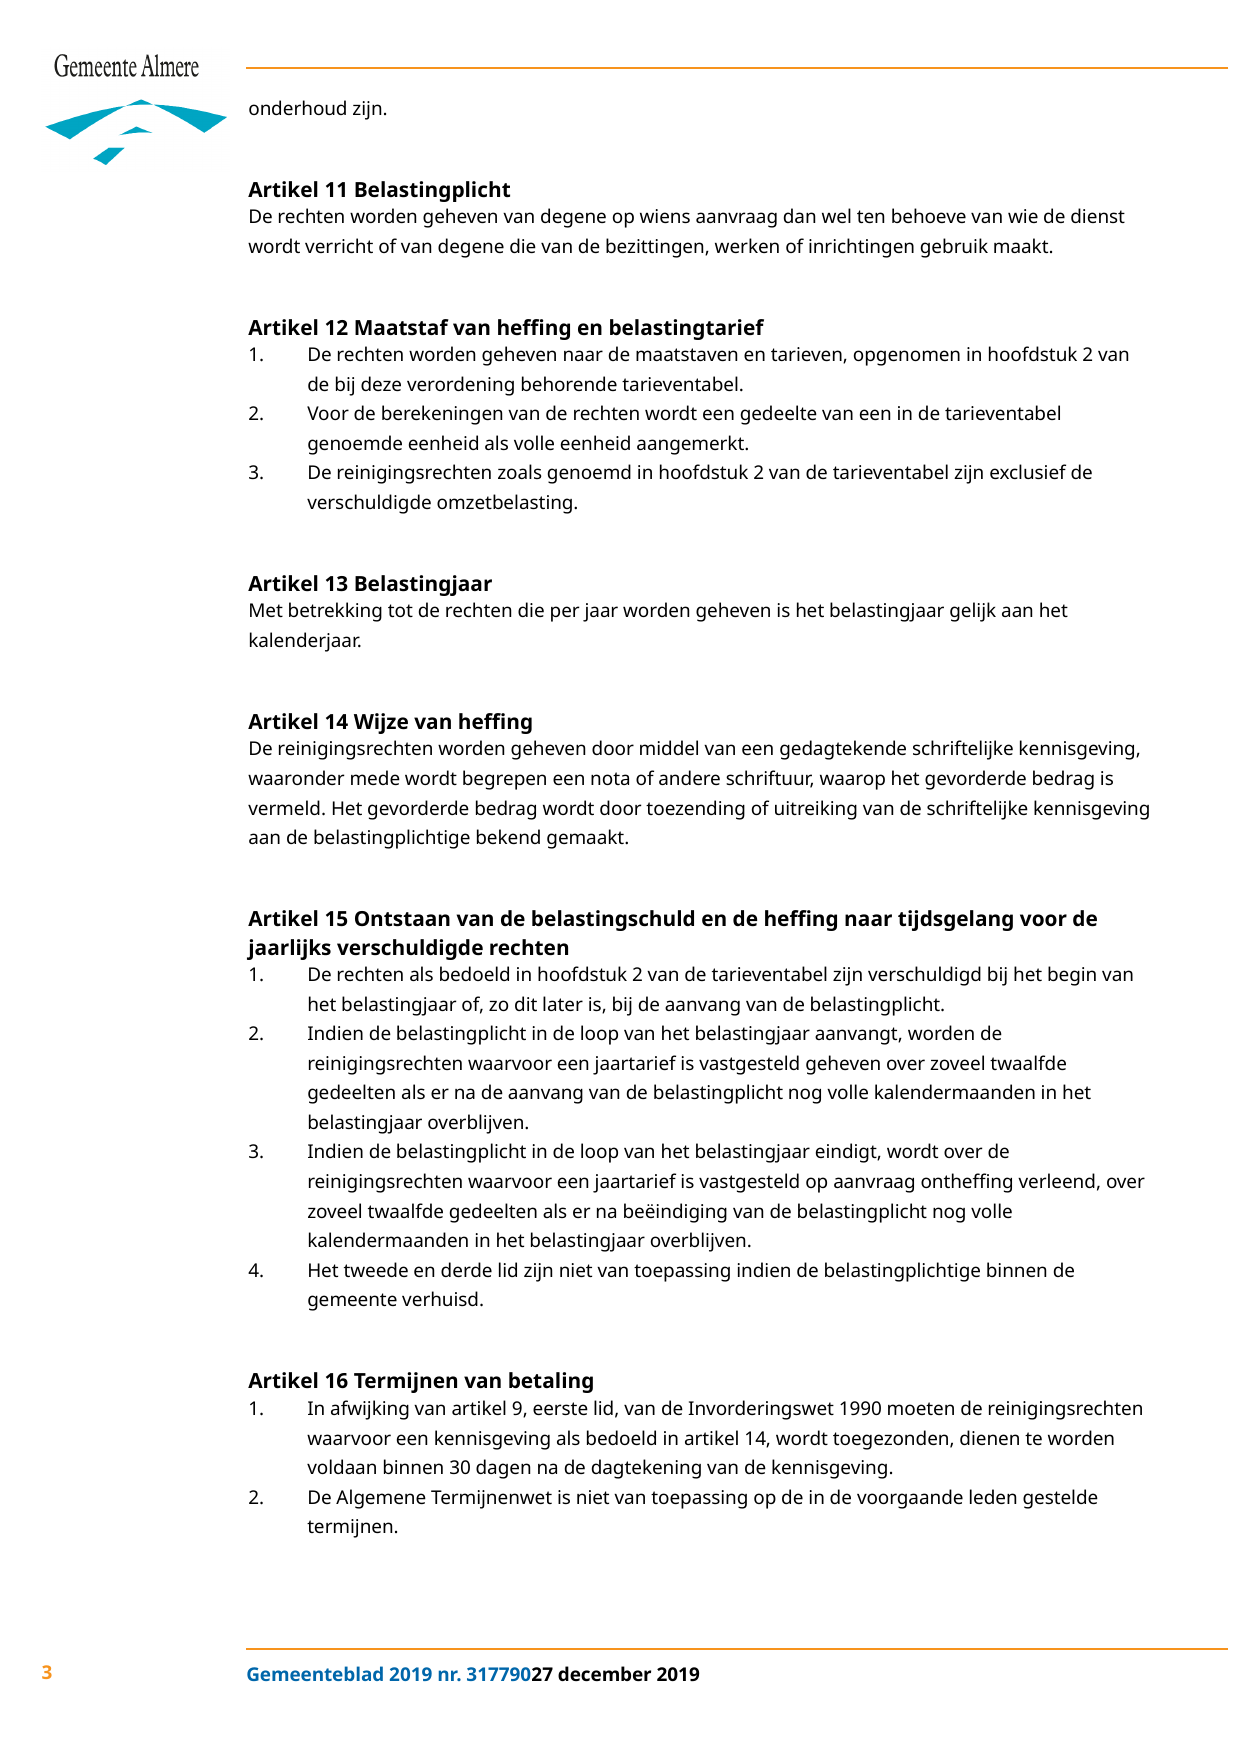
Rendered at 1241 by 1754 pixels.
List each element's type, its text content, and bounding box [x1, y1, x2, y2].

list Indien de belastingplicht in de loop van het belastingjaar aanvangt, worden de reinigingsrechten waarvoor een jaartarief is vastgesteld geheven over zoveel twaalfde gedeelten als er na de aanvang van de belastingplicht nog volle kalendermaanden in het belastingjaar overblijven. [248, 1020, 1152, 1135]
list In afwijking van artikel 9, eerste lid, van de Invorderingswet 1990 moeten de reinigingsrechten waarvoor een kennisgeving als bedoeld in artikel 14, wordt toegezonden, dienen te worden voldaan binnen 30 dagen na de dagtekening van de kennisgeving. [248, 1395, 1152, 1480]
text onderhoud zijn. [248, 95, 1152, 121]
text Artikel 12 Maatstaf van heffing en belastingtarief [248, 313, 1152, 341]
text Met betrekking tot de rechten die per jaar worden geheven is het belastingjaar gelijk aan het kalenderjaar. [248, 598, 1152, 653]
list Indien de belastingplicht in de loop van het belastingjaar eindigt, wordt over de reinigingsrechten waarvoor een jaartarief is vastgesteld op aanvraag ontheffing verleend, over zoveel twaalfde gedeelten als er na beëindiging van de belastingplicht nog volle kalendermaanden in het belastingjaar overblijven. [248, 1139, 1152, 1253]
list De rechten als bedoeld in hoofdstuk 2 van de tarieventabel zijn verschuldigd bij het begin van het belastingjaar of, zo dit later is, bij de aanvang van de belastingplicht. [248, 961, 1152, 1017]
text De reinigingsrechten worden geheven door middel van een gedagtekende schriftelijke kennisgeving, waaronder mede wordt begrepen een nota of andere schriftuur, waarop het gevorderde bedrag is vermeld. Het gevorderde bedrag wordt door toezending of uitreiking van de schriftelijke kennisgeving aan de belastingplichtige bekend gemaakt. [248, 736, 1152, 850]
list De Algemene Termijnenwet is niet van toepassing op de in de voorgaande leden gestelde termijnen. [248, 1484, 1152, 1539]
list Het tweede en derde lid zijn niet van toepassing indien de belastingplichtige binnen de gemeente verhuisd. [248, 1257, 1152, 1312]
text Artikel 14 Wijze van heffing [248, 707, 1152, 736]
text Artikel 16 Termijnen van betaling [248, 1367, 1152, 1395]
text Artikel 15 Ontstaan van de belastingschuld en de heffing naar tijdsgelang voor de jaarlijks verschuldigde rechten [248, 904, 1152, 961]
text De rechten worden geheven van degene op wiens aanvraag dan wel ten behoeve van wie de dienst wordt verricht of van degene die van de bezittingen, werken of inrichtingen gebruik maakt. [248, 203, 1152, 258]
picture [41, 47, 231, 172]
list De rechten worden geheven naar de maatstaven en tarieven, opgenomen in hoofdstuk 2 van de bij deze verordening behorende tarieventabel. [248, 341, 1152, 397]
text Artikel 11 Belastingplicht [248, 175, 1152, 203]
text Artikel 13 Belastingjaar [248, 569, 1152, 598]
list De reinigingsrechten zoals genoemd in hoofdstuk 2 van de tarieventabel zijn exclusief de verschuldigde omzetbelasting. [248, 459, 1152, 515]
list Voor de berekeningen van de rechten wordt een gedeelte van een in de tarieventabel genoemde eenheid als volle eenheid aangemerkt. [248, 400, 1152, 456]
